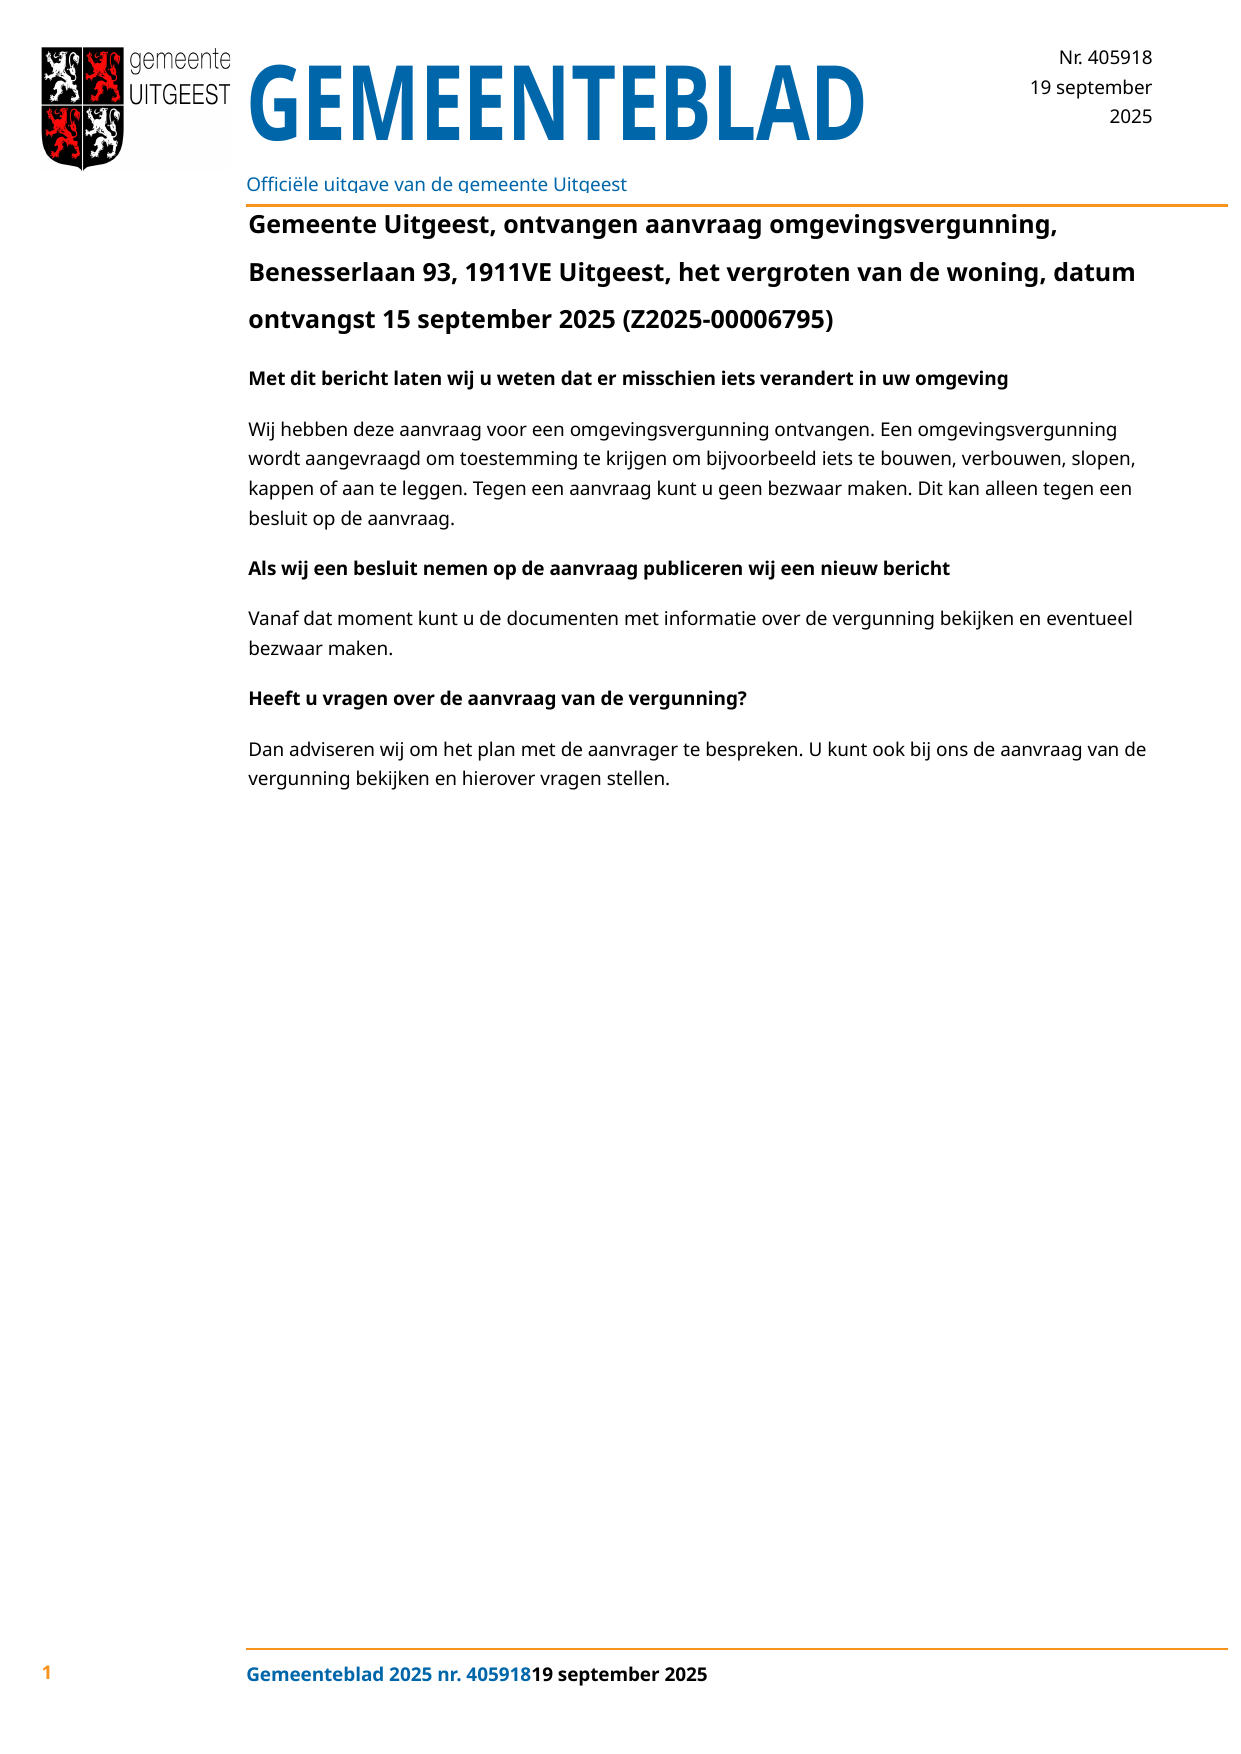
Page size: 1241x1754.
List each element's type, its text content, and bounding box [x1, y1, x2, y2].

picture [41, 47, 231, 172]
text Heeft u vragen over de aanvraag van de vergunning? [248, 686, 1152, 711]
text Als wij een besluit nemen op de aanvraag publiceren wij een nieuw bericht [248, 555, 1152, 581]
text Vanaf dat moment kunt u de documenten met informatie over de vergunning bekijken en eventueel bezwaar maken. [248, 606, 1152, 661]
text Gemeente Uitgeest, ontvangen aanvraag omgevingsvergunning, Benesserlaan 93, 1911VE Uitgeest, het vergroten van de woning, datum ontvangst 15 september 2025 (Z2025-00006795) [248, 207, 1152, 336]
text Dan adviseren wij om het plan met de aanvrager te bespreken. U kunt ook bij ons de aanvraag van de vergunning bekijken en hierover vragen stellen. [248, 736, 1152, 791]
text Wij hebben deze aanvraag voor een omgevingsvergunning ontvangen. Een omgevingsvergunning wordt aangevraagd om toestemming te krijgen om bijvoorbeeld iets te bouwen, verbouwen, slopen, kappen of aan te leggen. Tegen een aanvraag kunt u geen bezwaar maken. Dit kan alleen tegen een besluit op de aanvraag. [248, 416, 1152, 530]
text Met dit bericht laten wij u weten dat er misschien iets verandert in uw omgeving [248, 366, 1152, 391]
